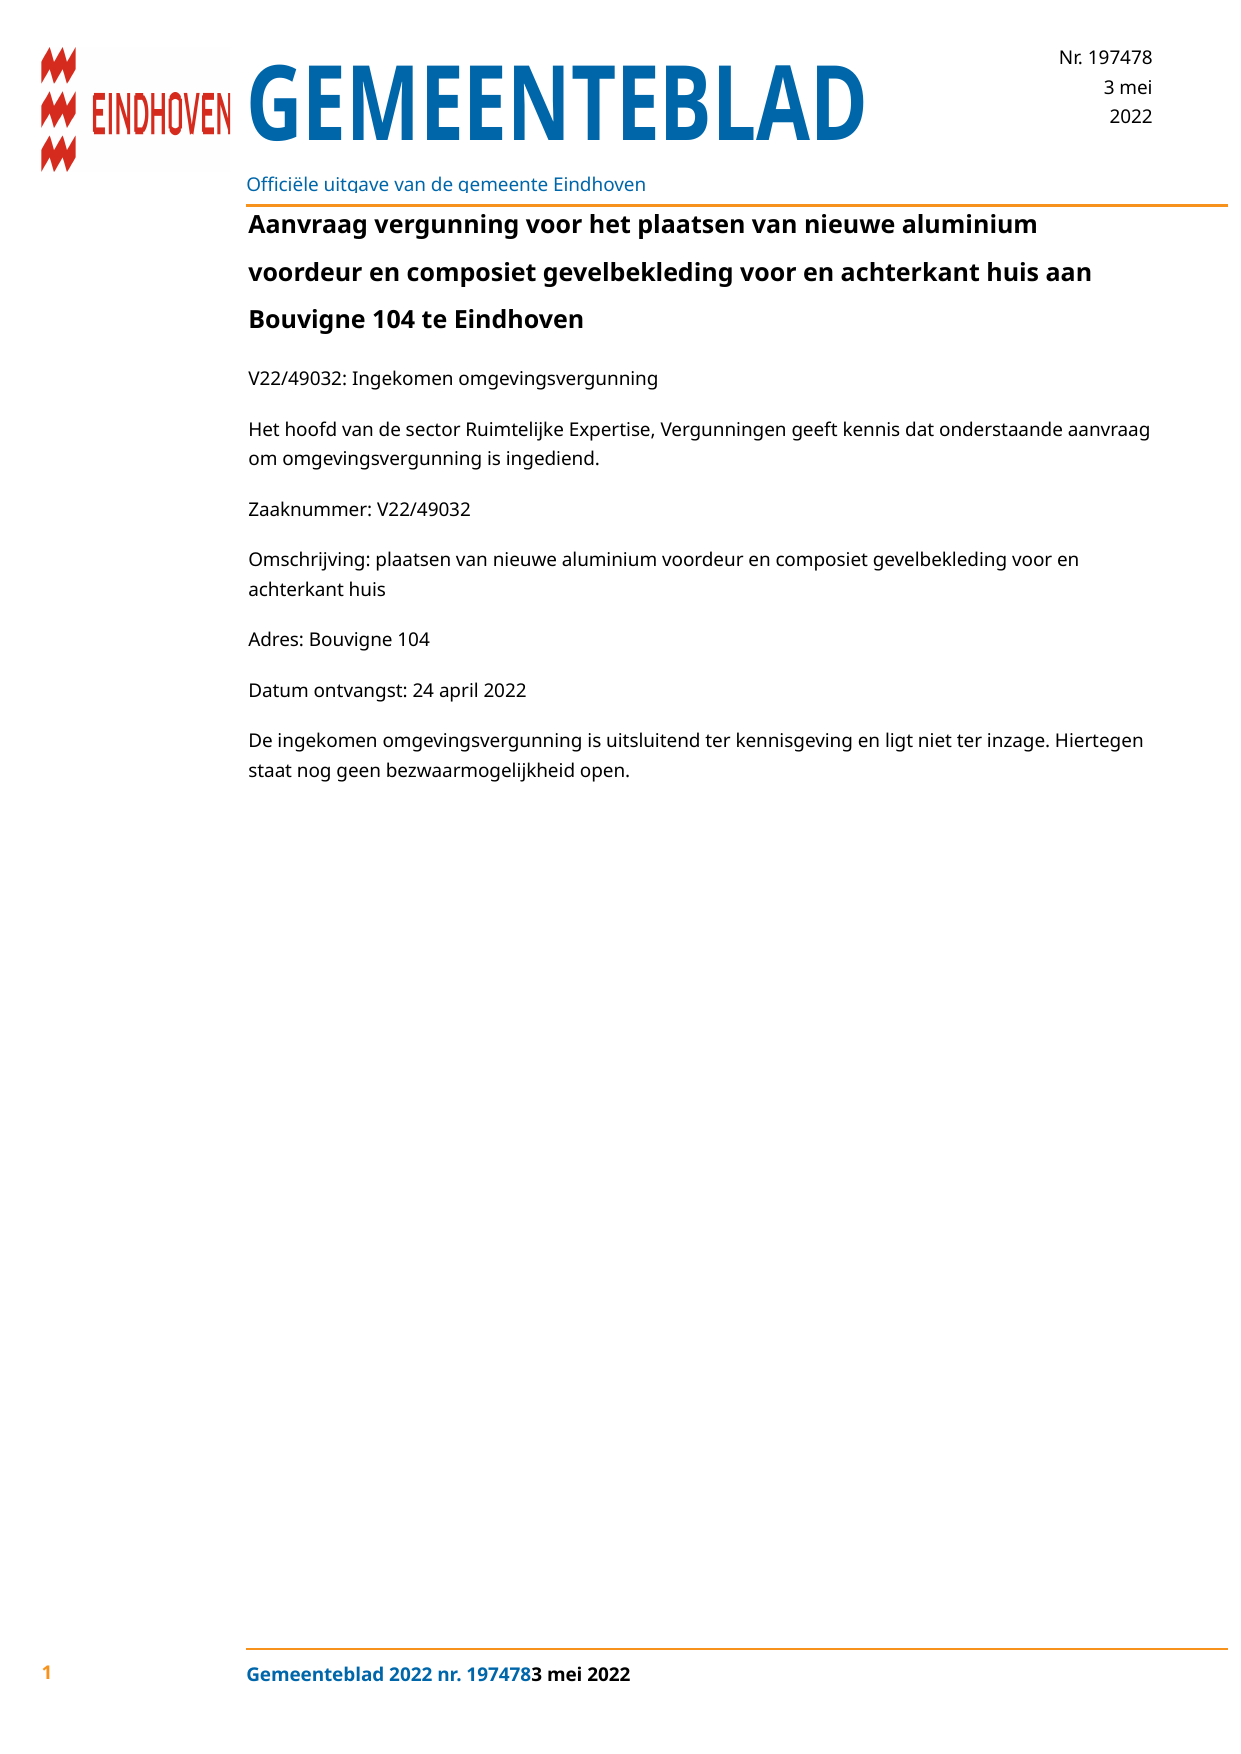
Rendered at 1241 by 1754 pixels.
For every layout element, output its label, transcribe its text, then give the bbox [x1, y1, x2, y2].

text De ingekomen omgevingsvergunning is uitsluitend ter kennisgeving en ligt niet ter inzage. Hiertegen staat nog geen bezwaarmogelijkheid open. [248, 727, 1152, 782]
picture [41, 47, 231, 172]
text Adres: Bouvigne 104 [248, 626, 1152, 652]
text Omschrijving: plaatsen van nieuwe aluminium voordeur en composiet gevelbekleding voor en achterkant huis [248, 546, 1152, 602]
text Zaaknummer: V22/49032 [248, 496, 1152, 522]
text Aanvraag vergunning voor het plaatsen van nieuwe aluminium voordeur en composiet gevelbekleding voor en achterkant huis aan Bouvigne 104 te Eindhoven [248, 207, 1152, 336]
text Het hoofd van de sector Ruimtelijke Expertise, Vergunningen geeft kennis dat onderstaande aanvraag om omgevingsvergunning is ingediend. [248, 416, 1152, 471]
text V22/49032: Ingekomen omgevingsvergunning [248, 366, 1152, 391]
text Datum ontvangst: 24 april 2022 [248, 677, 1152, 702]
